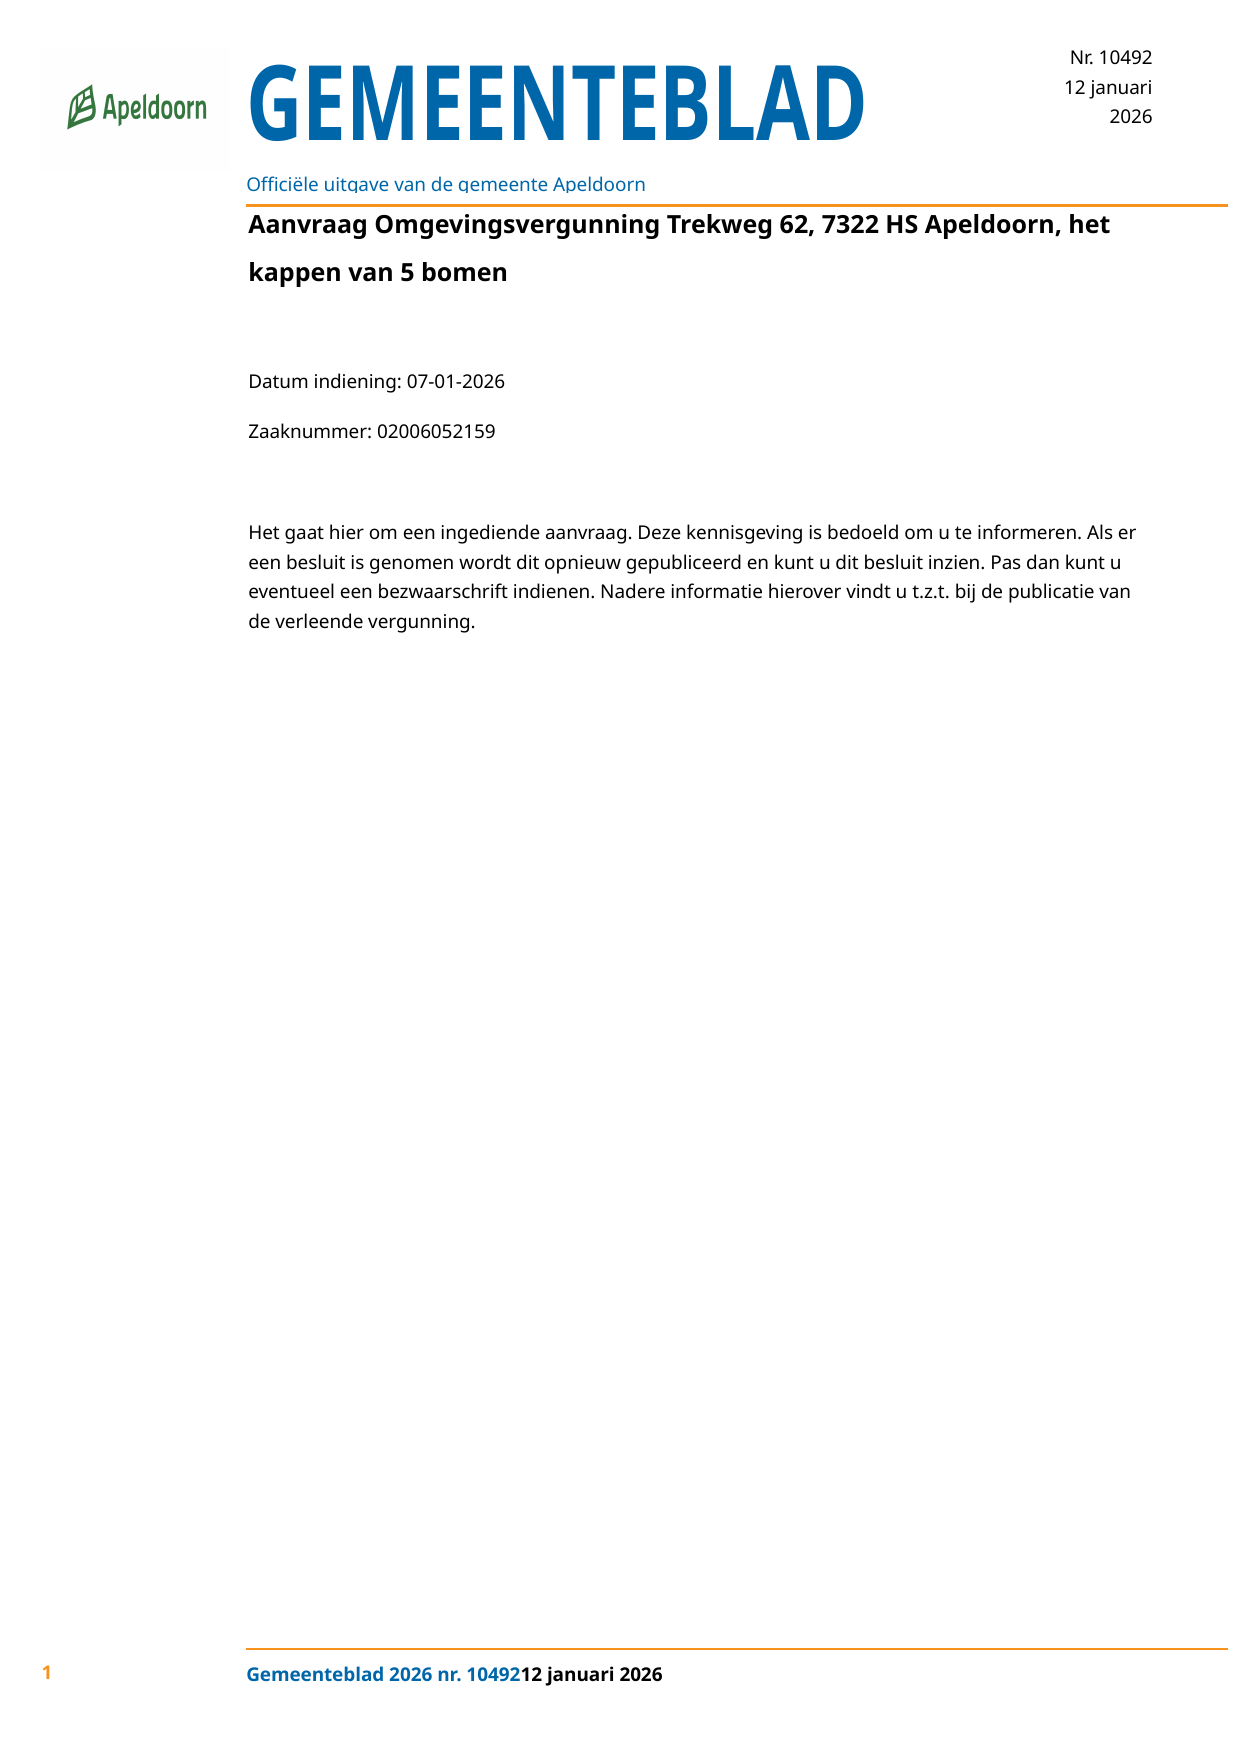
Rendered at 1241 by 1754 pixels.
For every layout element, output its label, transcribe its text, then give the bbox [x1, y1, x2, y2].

picture [41, 47, 231, 172]
text Zaaknummer: 02006052159 [248, 419, 1152, 444]
text Het gaat hier om een ingediende aanvraag. Deze kennisgeving is bedoeld om u te informeren. Als er een besluit is genomen wordt dit opnieuw gepubliceerd en kunt u dit besluit inzien. Pas dan kunt u eventueel een bezwaarschrift indienen. Nadere informatie hierover vindt u t.z.t. bij de publicatie van de verleende vergunning. [248, 519, 1152, 634]
text Aanvraag Omgevingsvergunning Trekweg 62, 7322 HS Apeldoorn, het kappen van 5 bomen [248, 207, 1152, 288]
text Datum indiening: 07-01-2026 [248, 368, 1152, 394]
